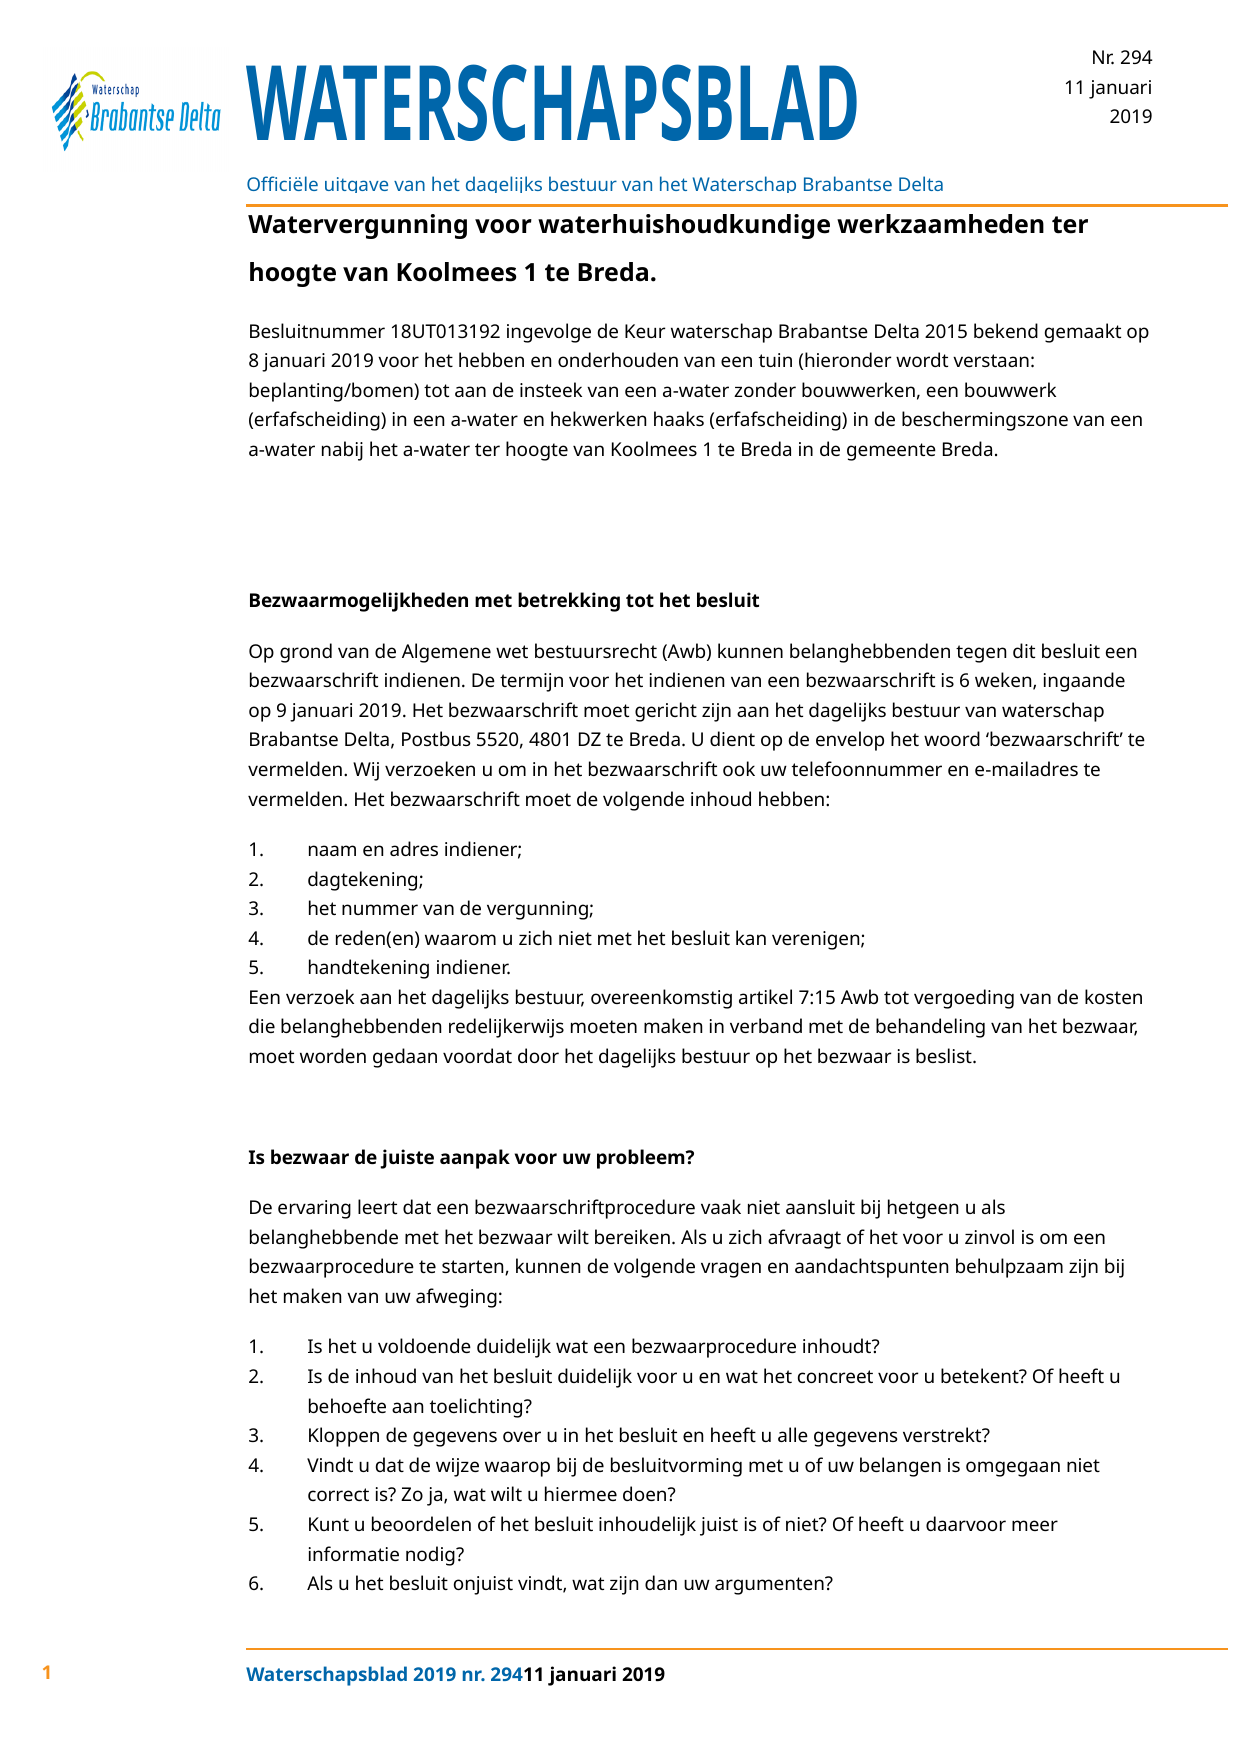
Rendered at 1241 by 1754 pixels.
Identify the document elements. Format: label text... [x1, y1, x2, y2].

text Bezwaarmogelijkheden met betrekking tot het besluit [248, 587, 1152, 613]
list het nummer van de vergunning; [248, 895, 1152, 921]
text Besluitnummer 18UT013192 ingevolge de Keur waterschap Brabantse Delta 2015 bekend gemaakt op 8 januari 2019 voor het hebben en onderhouden van een tuin (hieronder wordt verstaan: beplanting/bomen) tot aan de insteek van een a-water zonder bouwwerken, een bouwwerk (erfafscheiding) in een a-water en hekwerken haaks (erfafscheiding) in de beschermingszone van een a-water nabij het a-water ter hoogte van Koolmees 1 te Breda in de gemeente Breda. [248, 318, 1152, 462]
text Een verzoek aan het dagelijks bestuur, overeenkomstig artikel 7:15 Awb tot vergoeding van de kosten die belanghebbenden redelijkerwijs moeten maken in verband met de behandeling van het bezwaar, moet worden gedaan voordat door het dagelijks bestuur op het bezwaar is beslist. [248, 984, 1152, 1069]
text Is bezwaar de juiste aanpak voor uw probleem? [248, 1144, 1152, 1170]
text Watervergunning voor waterhuishoudkundige werkzaamheden ter hoogte van Koolmees 1 te Breda. [248, 207, 1152, 288]
list Is de inhoud van het besluit duidelijk voor u en wat het concreet voor u betekent? Of heeft u behoefte aan toelichting? [248, 1363, 1152, 1419]
picture [41, 47, 231, 172]
list dagtekening; [248, 866, 1152, 892]
text De ervaring leert dat een bezwaarschriftprocedure vaak niet aansluit bij hetgeen u als belanghebbende met het bezwaar wilt bereiken. Als u zich afvraagt of het voor u zinvol is om een bezwaarprocedure te starten, kunnen de volgende vragen en aandachtspunten behulpzaam zijn bij het maken van uw afweging: [248, 1194, 1152, 1309]
list Vindt u dat de wijze waarop bij de besluitvorming met u of uw belangen is omgegaan niet correct is? Zo ja, wat wilt u hiermee doen? [248, 1452, 1152, 1507]
list handtekening indiener. [248, 954, 1152, 980]
list Als u het besluit onjuist vindt, wat zijn dan uw argumenten? [248, 1570, 1152, 1596]
list Is het u voldoende duidelijk wat een bezwaarprocedure inhoudt? [248, 1334, 1152, 1359]
list de reden(en) waarom u zich niet met het besluit kan verenigen; [248, 925, 1152, 951]
list Kunt u beoordelen of het besluit inhoudelijk juist is of niet? Of heeft u daarvoor meer informatie nodig? [248, 1511, 1152, 1567]
text Op grond van de Algemene wet bestuursrecht (Awb) kunnen belanghebbenden tegen dit besluit een bezwaarschrift indienen. De termijn voor het indienen van een bezwaarschrift is 6 weken, ingaande op 9 januari 2019. Het bezwaarschrift moet gericht zijn aan het dagelijks bestuur van waterschap Brabantse Delta, Postbus 5520, 4801 DZ te Breda. U dient op de envelop het woord ‘bezwaarschrift’ te vermelden. Wij verzoeken u om in het bezwaarschrift ook uw telefoonnummer en e‑mailadres te vermelden. Het bezwaarschrift moet de volgende inhoud hebben: [248, 638, 1152, 812]
list Kloppen de gegevens over u in het besluit en heeft u alle gegevens verstrekt? [248, 1422, 1152, 1448]
list naam en adres indiener; [248, 836, 1152, 862]
